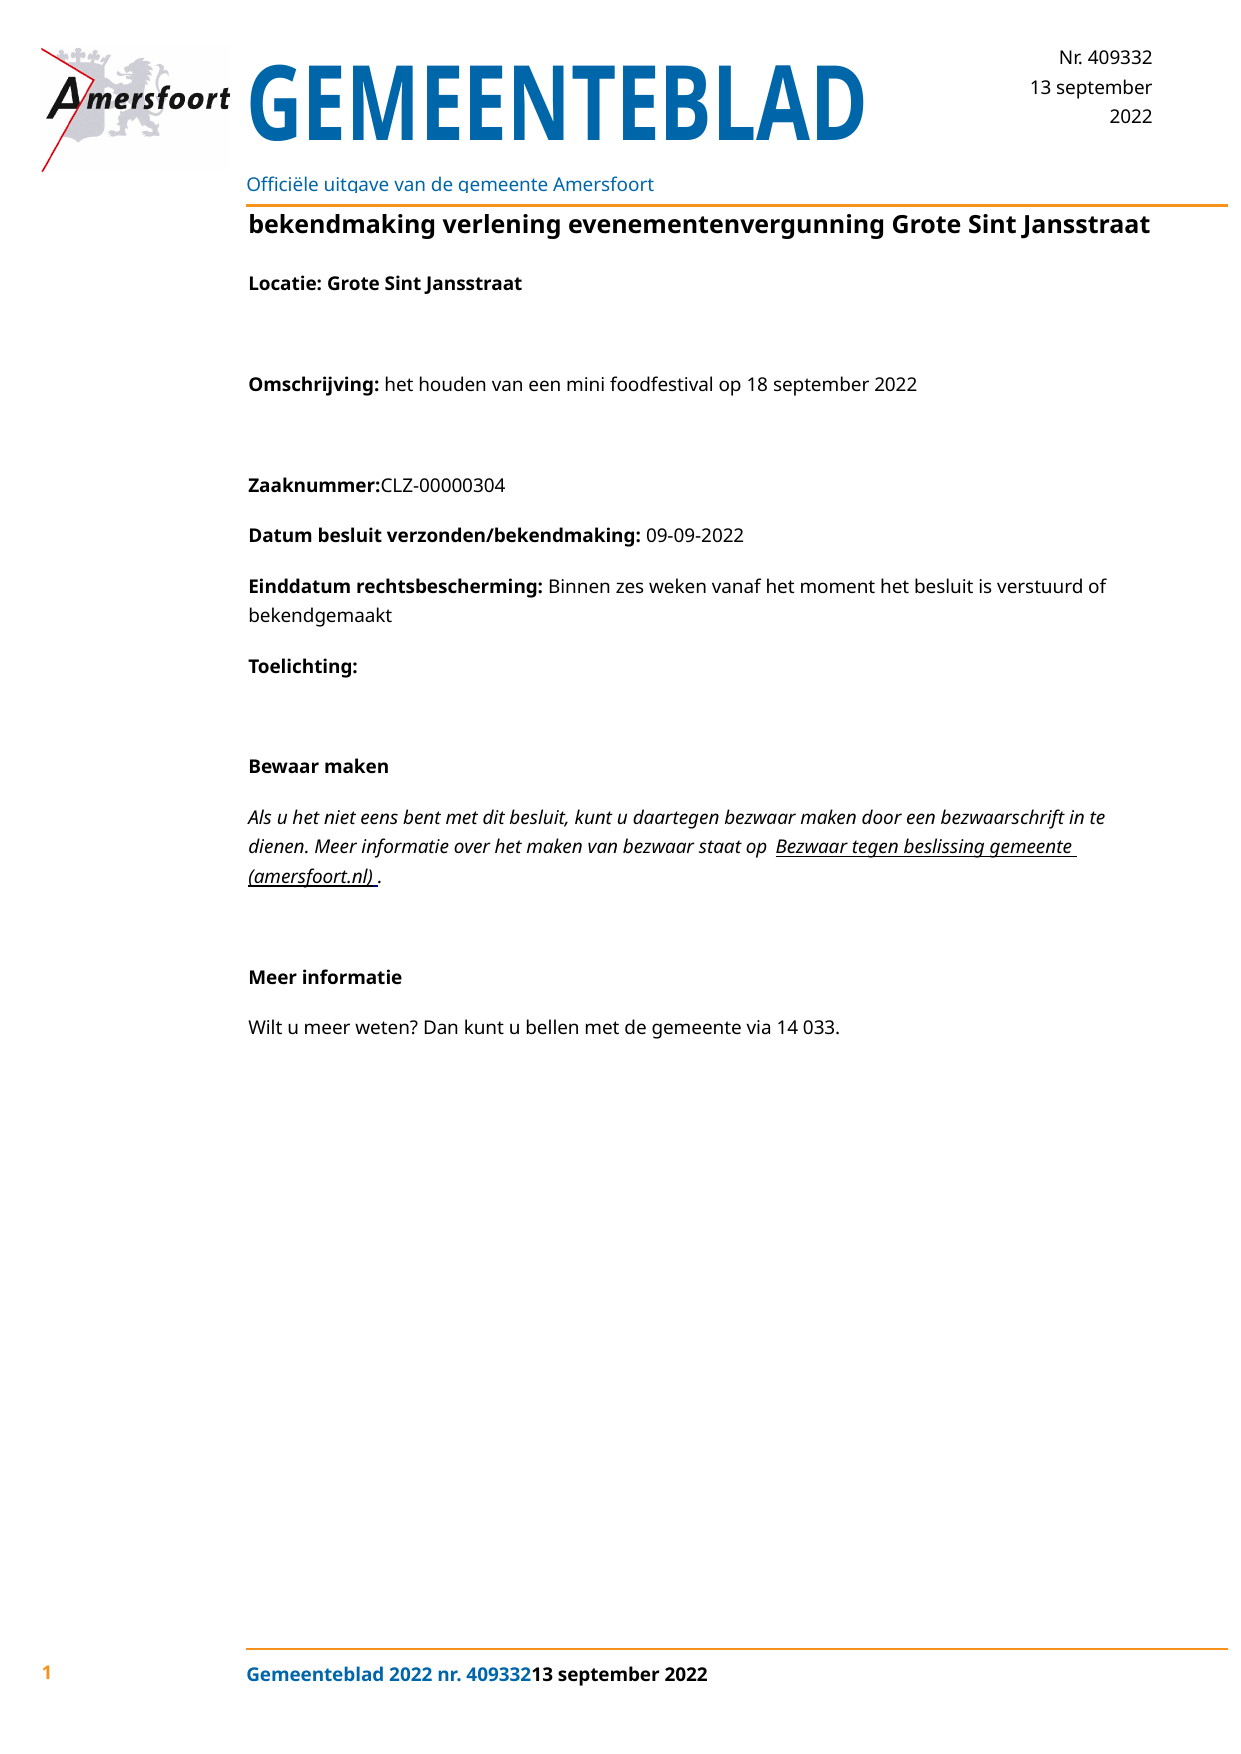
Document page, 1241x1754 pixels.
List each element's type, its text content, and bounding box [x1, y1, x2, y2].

text Bewaar maken [248, 754, 1152, 779]
text Zaaknummer:CLZ-00000304 [248, 472, 1152, 498]
text Wilt u meer weten? Dan kunt u bellen met de gemeente via 14 033. [248, 1014, 1152, 1040]
picture [41, 47, 231, 172]
text Als u het niet eens bent met dit besluit, kunt u daartegen bezwaar maken door een bezwaarschrift in te dienen. Meer informatie over het maken van bezwaar staat op Bezwaar tegen beslissing gemeente (amersfoort.nl) . [248, 804, 1152, 889]
text Locatie: Grote Sint Jansstraat [248, 270, 1152, 296]
text Einddatum rechtsbescherming: Binnen zes weken vanaf het moment het besluit is verstuurd of bekendgemaakt [248, 573, 1152, 628]
text Datum besluit verzonden/bekendmaking: 09-09-2022 [248, 522, 1152, 548]
text Toelichting: [248, 653, 1152, 678]
text bekendmaking verlening evenementenvergunning Grote Sint Jansstraat [248, 207, 1152, 241]
text Meer informatie [248, 964, 1152, 990]
text Omschrijving: het houden van een mini foodfestival op 18 september 2022 [248, 371, 1152, 397]
